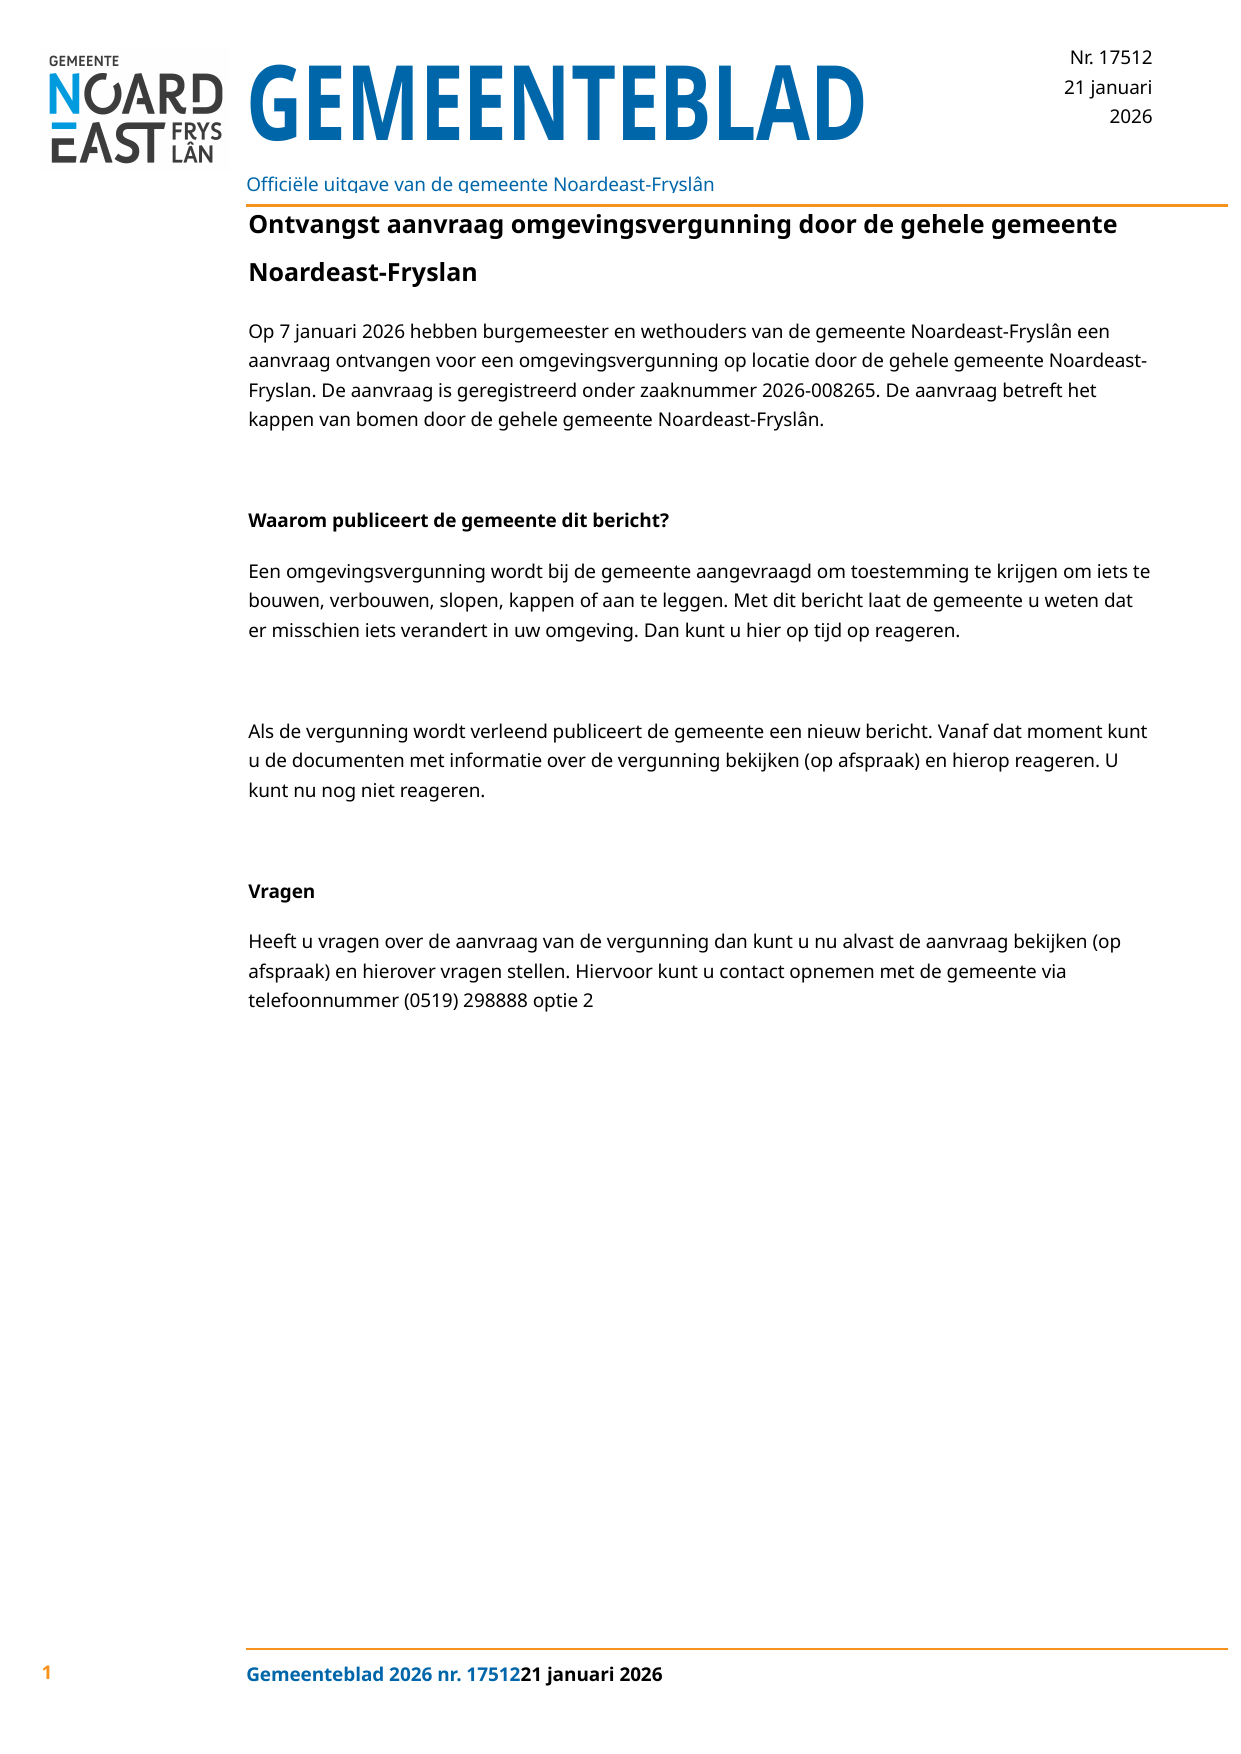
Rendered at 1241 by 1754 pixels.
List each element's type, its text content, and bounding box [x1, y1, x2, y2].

text Als de vergunning wordt verleend publiceert de gemeente een nieuw bericht. Vanaf dat moment kunt u de documenten met informatie over de vergunning bekijken (op afspraak) en hierop reageren. U kunt nu nog niet reageren. [248, 718, 1152, 803]
text Waarom publiceert de gemeente dit bericht? [248, 507, 1152, 533]
text Ontvangst aanvraag omgevingsvergunning door de gehele gemeente Noardeast-Fryslan [248, 207, 1152, 288]
text Heeft u vragen over de aanvraag van de vergunning dan kunt u nu alvast de aanvraag bekijken (op afspraak) en hierover vragen stellen. Hiervoor kunt u contact opnemen met de gemeente via telefoonnummer (0519) 298888 optie 2 [248, 928, 1152, 1013]
picture [41, 47, 231, 172]
text Op 7 januari 2026 hebben burgemeester en wethouders van de gemeente Noardeast-Fryslân een aanvraag ontvangen voor een omgevingsvergunning op locatie door de gehele gemeente Noardeast-Fryslan. De aanvraag is geregistreerd onder zaaknummer 2026-008265. De aanvraag betreft het kappen van bomen door de gehele gemeente Noardeast-Fryslân. [248, 318, 1152, 432]
text Een omgevingsvergunning wordt bij de gemeente aangevraagd om toestemming te krijgen om iets te bouwen, verbouwen, slopen, kappen of aan te leggen. Met dit bericht laat de gemeente u weten dat er misschien iets verandert in uw omgeving. Dan kunt u hier op tijd op reageren. [248, 558, 1152, 643]
text Vragen [248, 878, 1152, 904]
